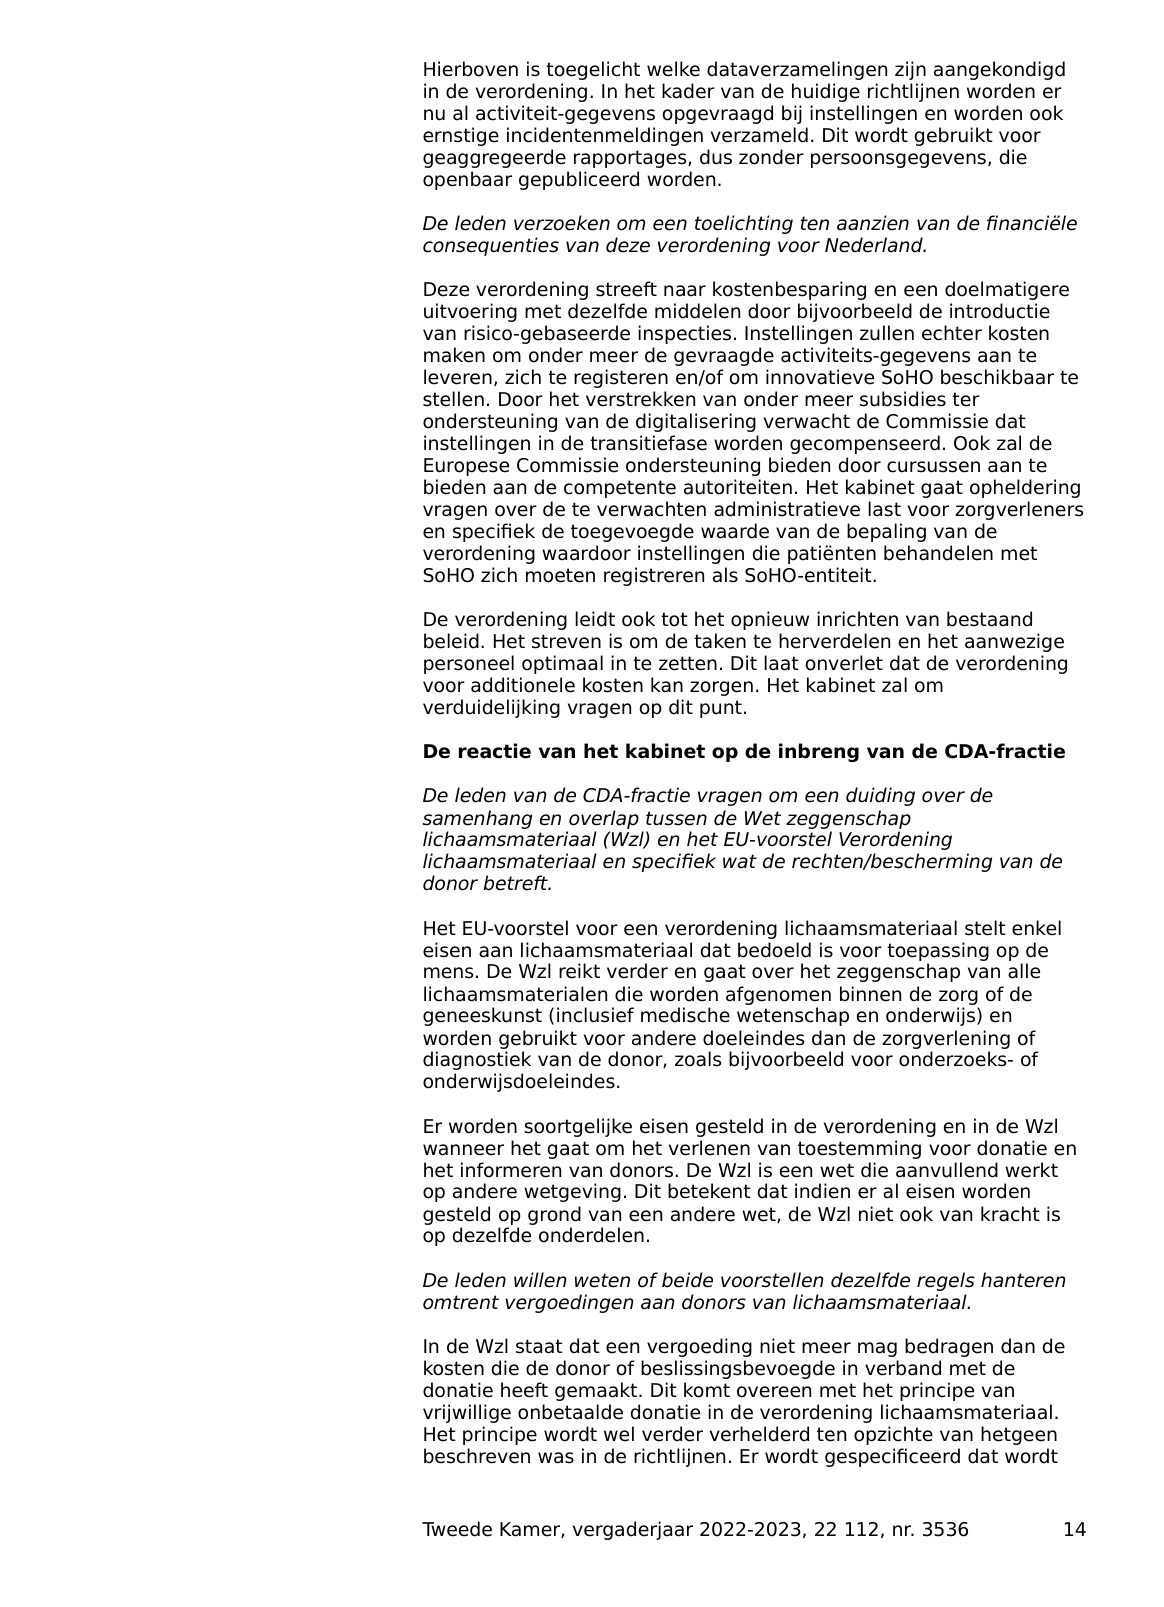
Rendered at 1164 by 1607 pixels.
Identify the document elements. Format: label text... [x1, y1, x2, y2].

text Hierboven is toegelicht welke dataverzamelingen zijn aangekondigd in de verordening. In het kader van de huidige richtlijnen worden er nu al activiteit-gegevens opgevraagd bij instellingen en worden ook ernstige incidentenmeldingen verzameld. Dit wordt gebruikt voor geaggregeerde rapportages, dus zonder persoonsgegevens, die openbaar gepubliceerd worden. [422, 59, 1087, 191]
text Het EU-voorstel voor een verordening lichaamsmateriaal stelt enkel eisen aan lichaamsmateriaal dat bedoeld is voor toepassing op de mens. De Wzl reikt verder en gaat over het zeggenschap van alle lichaamsmaterialen die worden afgenomen binnen de zorg of de geneeskunst (inclusief medische wetenschap en onderwijs) en worden gebruikt voor andere doeleindes dan de zorgverlening of diagnostiek van de donor, zoals bijvoorbeeld voor onderzoeks- of onderwijsdoeleindes. [422, 917, 1087, 1093]
text De leden verzoeken om een toelichting ten aanzien van de financiële consequenties van deze verordening voor Nederland. [422, 213, 1087, 257]
text De leden van de CDA-fractie vragen om een duiding over de samenhang en overlap tussen de Wet zeggenschap lichaamsmateriaal (Wzl) en het EU-voorstel Verordening lichaamsmateriaal en specifiek wat de rechten/bescherming van de donor betreft. [422, 785, 1087, 895]
text In de Wzl staat dat een vergoeding niet meer mag bedragen dan de kosten die de donor of beslissingsbevoegde in verband met de donatie heeft gemaakt. Dit komt overeen met het principe van vrijwillige onbetaalde donatie in de verordening lichaamsmateriaal. Het principe wordt wel verder verhelderd ten opzichte van hetgeen beschreven was in de richtlijnen. Er wordt gespecificeerd dat wordt [422, 1336, 1087, 1468]
text De verordening leidt ook tot het opnieuw inrichten van bestaand beleid. Het streven is om de taken te herverdelen en het aanwezige personeel optimaal in te zetten. Dit laat onverlet dat de verordening voor additionele kosten kan zorgen. Het kabinet zal om verduidelijking vragen op dit punt. [422, 609, 1087, 719]
text Deze verordening streeft naar kostenbesparing en een doelmatigere uitvoering met dezelfde middelen door bijvoorbeeld de introductie van risico-gebaseerde inspecties. Instellingen zullen echter kosten maken om onder meer de gevraagde activiteits-gegevens aan te leveren, zich te registeren en/of om innovatieve SoHO beschikbaar te stellen. Door het verstrekken van onder meer subsidies ter ondersteuning van de digitalisering verwacht de Commissie dat instellingen in de transitiefase worden gecompenseerd. Ook zal de Europese Commissie ondersteuning bieden door cursussen aan te bieden aan de competente autoriteiten. Het kabinet gaat opheldering vragen over de te verwachten administratieve last voor zorgverleners en specifiek de toegevoegde waarde van de bepaling van de verordening waardoor instellingen die patiënten behandelen met SoHO zich moeten registreren als SoHO-entiteit. [422, 279, 1087, 587]
text De leden willen weten of beide voorstellen dezelfde regels hanteren omtrent vergoedingen aan donors van lichaamsmateriaal. [422, 1269, 1087, 1313]
subtitle De reactie van het kabinet op de inbreng van de CDA-fractie [422, 741, 1087, 763]
text Er worden soortgelijke eisen gesteld in de verordening en in de Wzl wanneer het gaat om het verlenen van toestemming voor donatie en het informeren van donors. De Wzl is een wet die aanvullend werkt op andere wetgeving. Dit betekent dat indien er al eisen worden gesteld op grond van een andere wet, de Wzl niet ook van kracht is op dezelfde onderdelen. [422, 1116, 1087, 1247]
